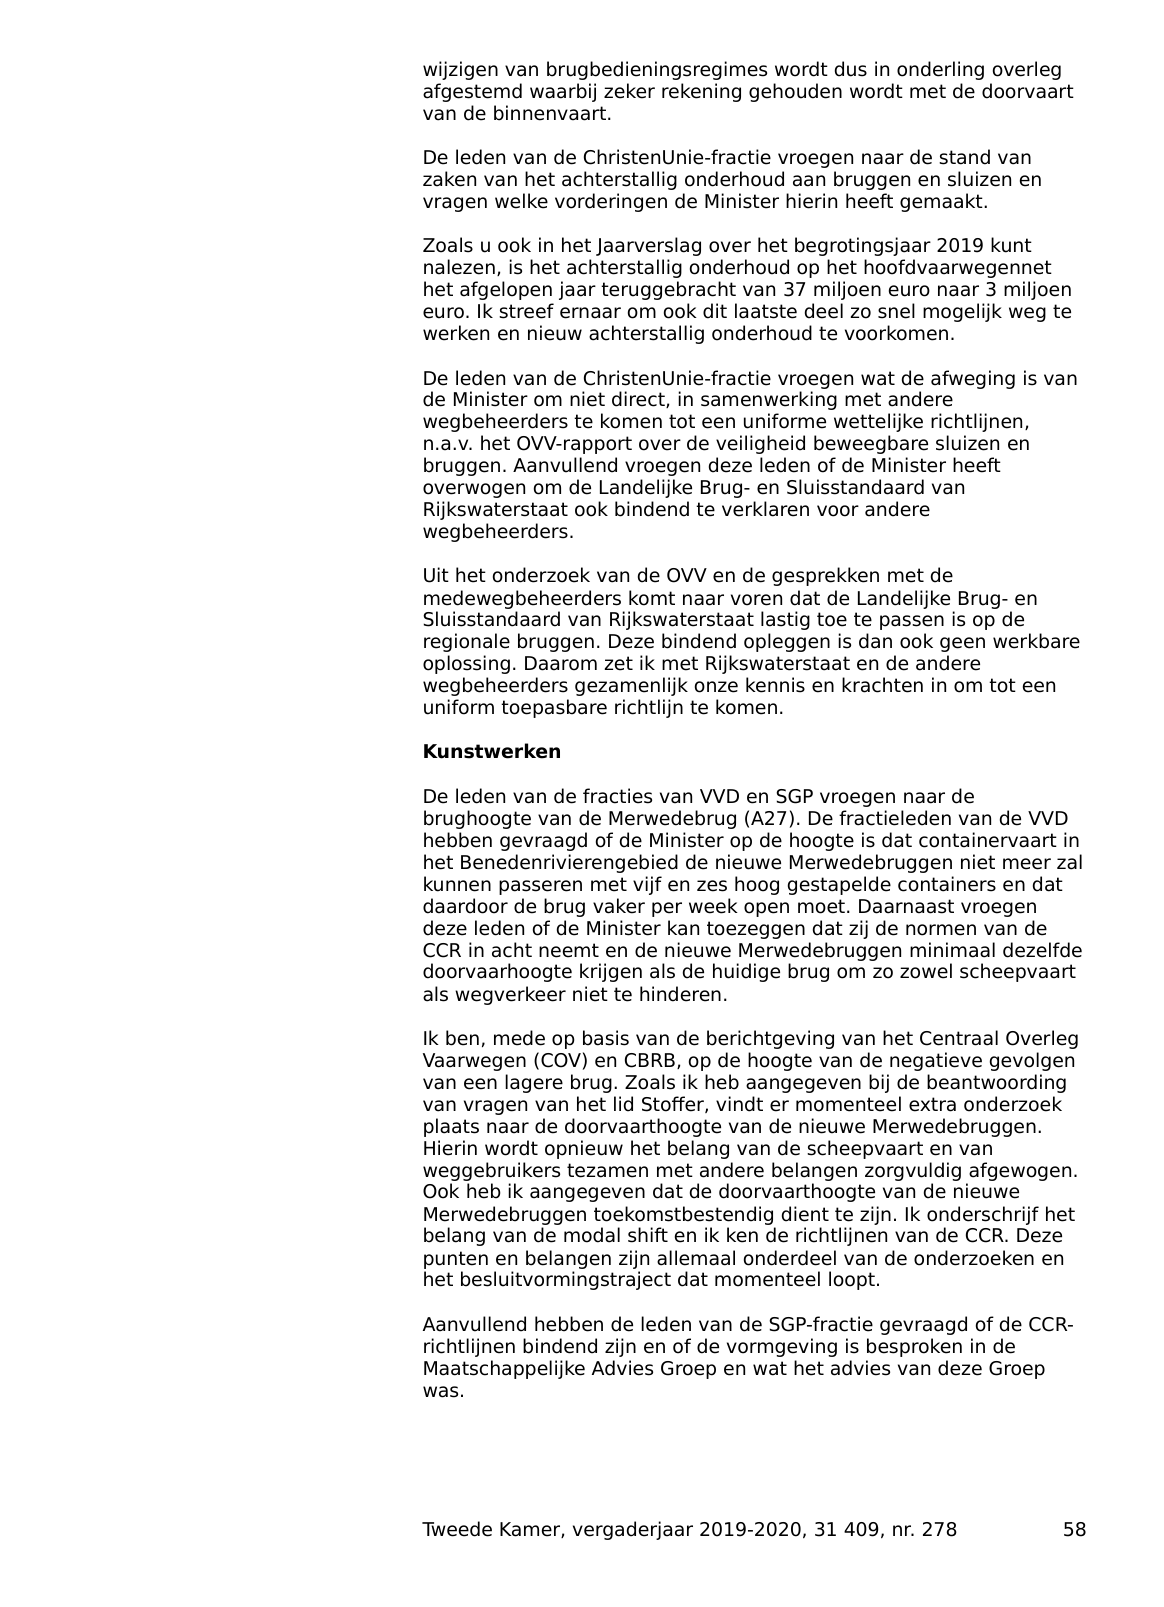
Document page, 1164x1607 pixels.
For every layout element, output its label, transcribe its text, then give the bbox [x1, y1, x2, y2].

text De leden van de ChristenUnie-fractie vroegen wat de afweging is van de Minister om niet direct, in samenwerking met andere wegbeheerders te komen tot een uniforme wettelijke richtlijnen, n.a.v. het OVV-rapport over de veiligheid beweegbare sluizen en bruggen. Aanvullend vroegen deze leden of de Minister heeft overwogen om de Landelijke Brug- en Sluisstandaard van Rijkswaterstaat ook bindend te verklaren voor andere wegbeheerders. [422, 367, 1087, 543]
text Aanvullend hebben de leden van de SGP-fractie gevraagd of de CCR-richtlijnen bindend zijn en of de vormgeving is besproken in de Maatschappelijke Advies Groep en wat het advies van deze Groep was. [422, 1313, 1087, 1401]
text Zoals u ook in het Jaarverslag over het begrotingsjaar 2019 kunt nalezen, is het achterstallig onderhoud op het hoofdvaarwegennet het afgelopen jaar teruggebracht van 37 miljoen euro naar 3 miljoen euro. Ik streef ernaar om ook dit laatste deel zo snel mogelijk weg te werken en nieuw achterstallig onderhoud te voorkomen. [422, 235, 1087, 345]
subtitle Kunstwerken [422, 741, 1087, 763]
text wijzigen van brugbedieningsregimes wordt dus in onderling overleg afgestemd waarbij zeker rekening gehouden wordt met de doorvaart van de binnenvaart. [422, 59, 1087, 125]
text Ik ben, mede op basis van de berichtgeving van het Centraal Overleg Vaarwegen (COV) en CBRB, op de hoogte van de negatieve gevolgen van een lagere brug. Zoals ik heb aangegeven bij de beantwoording van vragen van het lid Stoffer, vindt er momenteel extra onderzoek plaats naar de doorvaarthoogte van de nieuwe Merwedebruggen. Hierin wordt opnieuw het belang van de scheepvaart en van weggebruikers tezamen met andere belangen zorgvuldig afgewogen. Ook heb ik aangegeven dat de doorvaarthoogte van de nieuwe Merwedebruggen toekomstbestendig dient te zijn. Ik onderschrijf het belang van de modal shift en ik ken de richtlijnen van de CCR. Deze punten en belangen zijn allemaal onderdeel van de onderzoeken en het besluitvormingstraject dat momenteel loopt. [422, 1028, 1087, 1291]
text Uit het onderzoek van de OVV en de gesprekken met de medewegbeheerders komt naar voren dat de Landelijke Brug- en Sluisstandaard van Rijkswaterstaat lastig toe te passen is op de regionale bruggen. Deze bindend opleggen is dan ook geen werkbare oplossing. Daarom zet ik met Rijkswaterstaat en de andere wegbeheerders gezamenlijk onze kennis en krachten in om tot een uniform toepasbare richtlijn te komen. [422, 565, 1087, 719]
text De leden van de fracties van VVD en SGP vroegen naar de brughoogte van de Merwedebrug (A27). De fractieleden van de VVD hebben gevraagd of de Minister op de hoogte is dat containervaart in het Benedenrivierengebied de nieuwe Merwedebruggen niet meer zal kunnen passeren met vijf en zes hoog gestapelde containers en dat daardoor de brug vaker per week open moet. Daarnaast vroegen deze leden of de Minister kan toezeggen dat zij de normen van de CCR in acht neemt en de nieuwe Merwedebruggen minimaal dezelfde doorvaarhoogte krijgen als de huidige brug om zo zowel scheepvaart als wegverkeer niet te hinderen. [422, 786, 1087, 1005]
text De leden van de ChristenUnie-fractie vroegen naar de stand van zaken van het achterstallig onderhoud aan bruggen en sluizen en vragen welke vorderingen de Minister hierin heeft gemaakt. [422, 147, 1087, 213]
